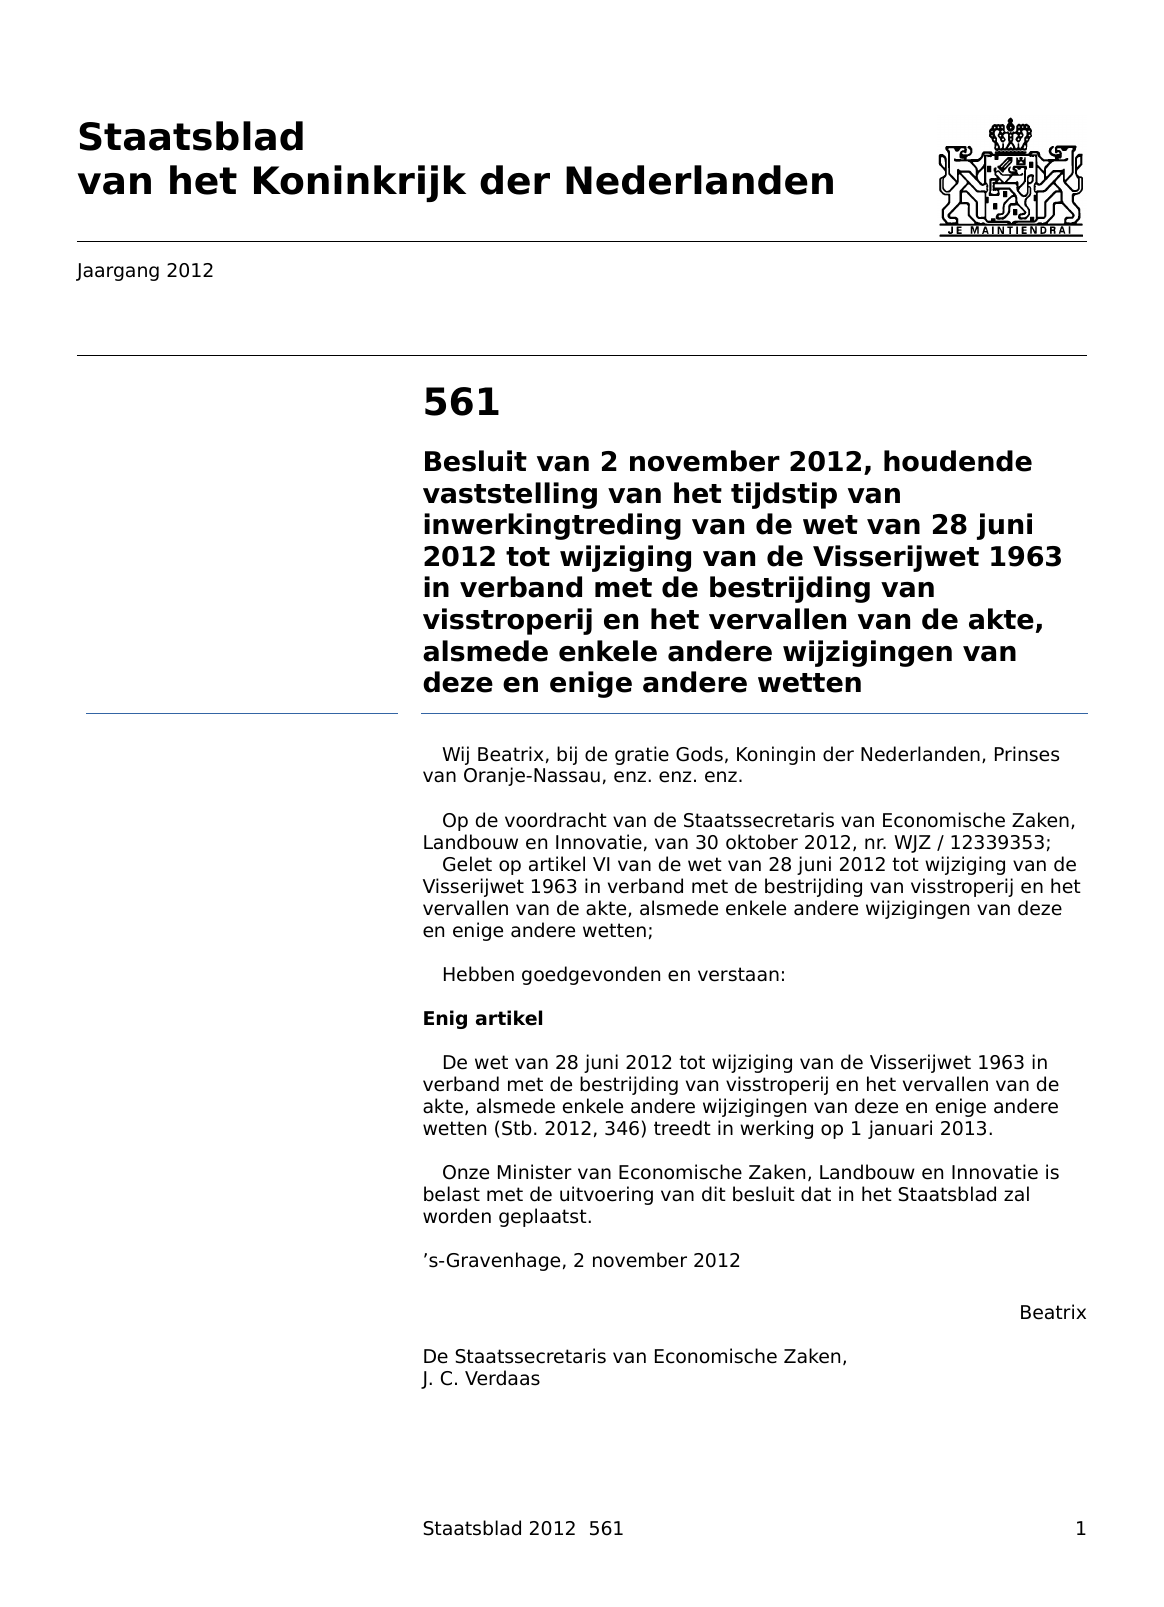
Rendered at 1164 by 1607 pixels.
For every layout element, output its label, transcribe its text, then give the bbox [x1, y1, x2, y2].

subtitle Enig artikel [422, 1008, 1087, 1030]
table_cell Jaargang 2012 [77, 242, 1087, 355]
text De wet van 28 juni 2012 tot wijziging van de Visserijwet 1963 in verband met de bestrijding van visstroperij en het vervallen van de akte, alsmede enkele andere wijzigingen van deze en enige andere wetten (Stb. 2012, 346) treedt in werking op 1 januari 2013. [422, 1052, 1087, 1140]
text Gelet op artikel VI van de wet van 28 juni 2012 tot wijziging van de Visserijwet 1963 in verband met de bestrijding van visstroperij en het vervallen van de akte, alsmede enkele andere wijzigingen van deze en enige andere wetten; [422, 853, 1087, 941]
text De Staatssecretaris van Economische Zaken, J. C. Verdaas [422, 1346, 1087, 1390]
text Beatrix [422, 1302, 1087, 1324]
subtitle 561 [422, 381, 1087, 424]
table_header Staatsblad van het Koninkrijk der Nederlanden [77, 100, 886, 241]
table_header [886, 100, 1087, 241]
text Besluit van 2 november 2012, houdende vaststelling van het tijdstip van inwerkingtreding van de wet van 28 juni 2012 tot wijziging van de Visserijwet 1963 in verband met de bestrijding van visstroperij en het vervallen van de akte, alsmede enkele andere wijzigingen van deze en enige andere wetten [422, 447, 1087, 699]
picture [936, 115, 1087, 240]
text Wij Beatrix, bij de gratie Gods, Koningin der Nederlanden, Prinses van Oranje-Nassau, enz. enz. enz. [422, 743, 1087, 787]
text Hebben goedgevonden en verstaan: [422, 964, 1087, 986]
text Onze Minister van Economische Zaken, Landbouw en Innovatie is belast met de uitvoering van dit besluit dat in het Staatsblad zal worden geplaatst. [422, 1162, 1087, 1228]
text ’s-Gravenhage, 2 november 2012 [422, 1250, 1087, 1272]
text Op de voordracht van de Staatssecretaris van Economische Zaken, Landbouw en Innovatie, van 30 oktober 2012, nr. WJZ / 12339353; [422, 809, 1087, 853]
